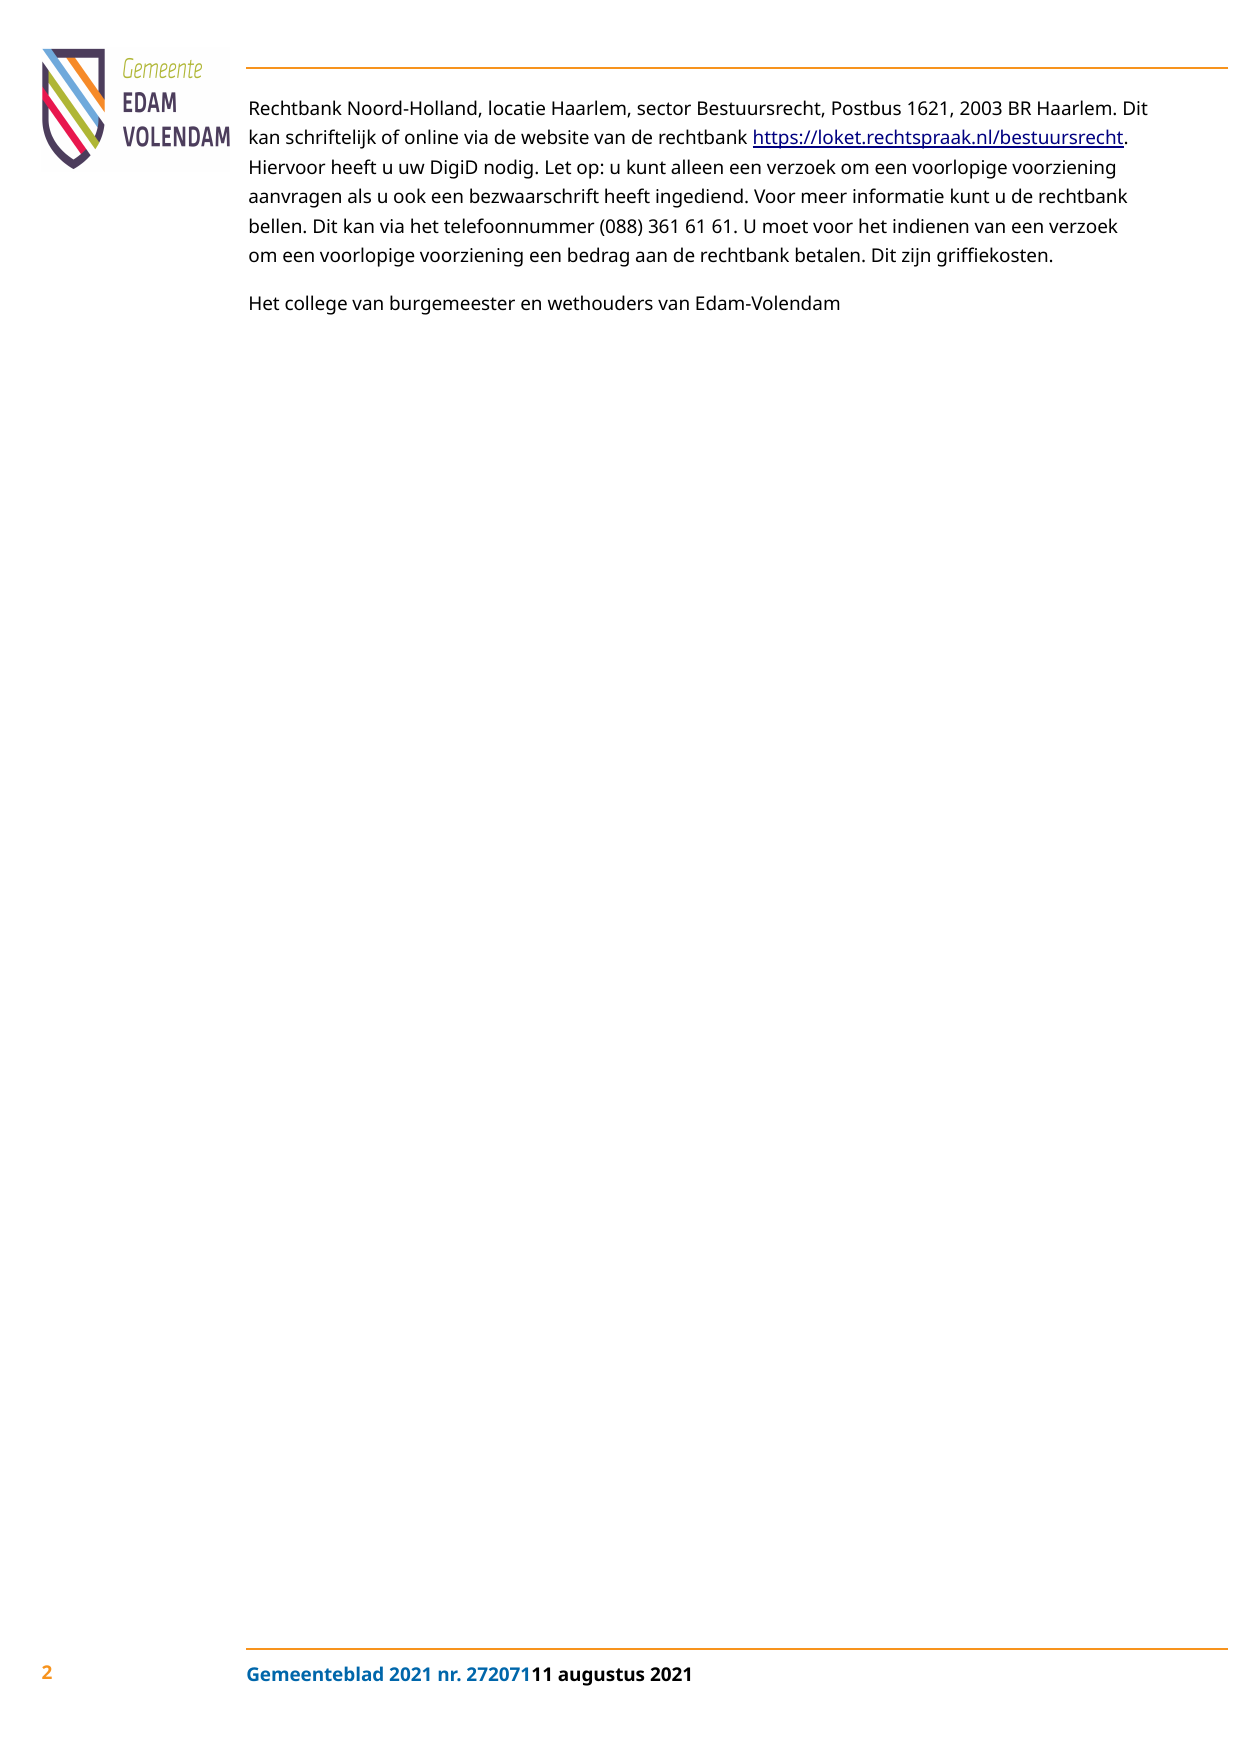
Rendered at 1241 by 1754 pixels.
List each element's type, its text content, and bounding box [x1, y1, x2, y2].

text Het college van burgemeester en wethouders van Edam-Volendam [248, 291, 1152, 316]
picture [41, 47, 231, 172]
text Rechtbank Noord-Holland, locatie Haarlem, sector Bestuursrecht, Postbus 1621, 2003 BR Haarlem. Dit kan schriftelijk of online via de website van de rechtbank https://loket.rechtspraak.nl/bestuursrecht. Hiervoor heeft u uw DigiD nodig. Let op: u kunt alleen een verzoek om een voorlopige voorziening aanvragen als u ook een bezwaarschrift heeft ingediend. Voor meer informatie kunt u de rechtbank bellen. Dit kan via het telefoonnummer (088) 361 61 61. U moet voor het indienen van een verzoek om een voorlopige voorziening een bedrag aan de rechtbank betalen. Dit zijn griffiekosten. [248, 95, 1152, 268]
